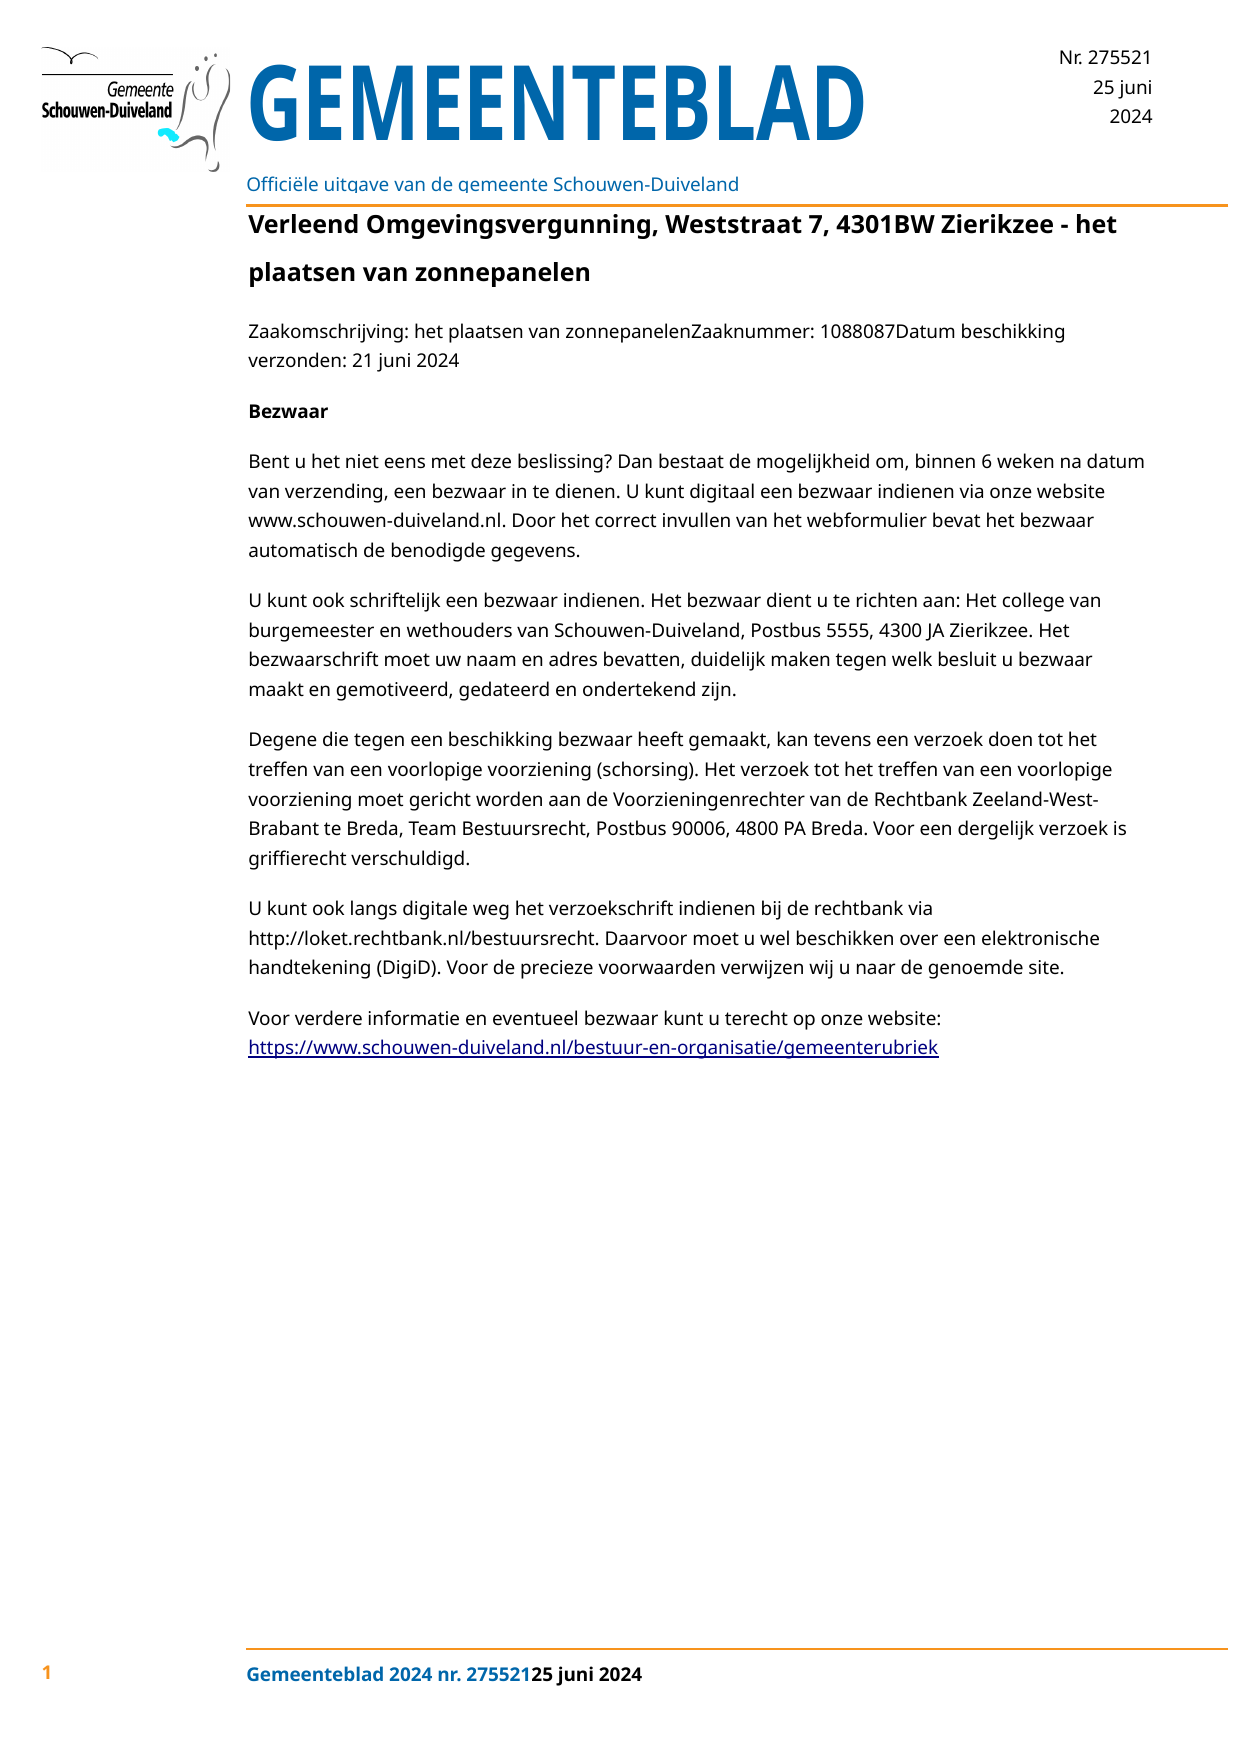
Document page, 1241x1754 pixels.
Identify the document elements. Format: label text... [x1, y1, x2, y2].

text Zaakomschrijving: het plaatsen van zonnepanelenZaaknummer: 1088087Datum beschikking verzonden: 21 juni 2024 [248, 318, 1152, 373]
text Verleend Omgevingsvergunning, Weststraat 7, 4301BW Zierikzee - het plaatsen van zonnepanelen [248, 207, 1152, 288]
text U kunt ook schriftelijk een bezwaar indienen. Het bezwaar dient u te richten aan: Het college van burgemeester en wethouders van Schouwen-Duiveland, Postbus 5555, 4300 JA Zierikzee. Het bezwaarschrift moet uw naam en adres bevatten, duidelijk maken tegen welk besluit u bezwaar maakt en gemotiveerd, gedateerd en ondertekend zijn. [248, 587, 1152, 702]
picture [41, 47, 231, 172]
text Bezwaar [248, 398, 1152, 424]
text U kunt ook langs digitale weg het verzoekschrift indienen bij de rechtbank via http://loket.rechtbank.nl/bestuursrecht. Daarvoor moet u wel beschikken over een elektronische handtekening (DigiD). Voor de precieze voorwaarden verwijzen wij u naar de genoemde site. [248, 895, 1152, 980]
text Voor verdere informatie en eventueel bezwaar kunt u terecht op onze website: https://www.schouwen-duiveland.nl/bestuur-en-organisatie/gemeenterubriek [248, 1005, 1152, 1060]
text Degene die tegen een beschikking bezwaar heeft gemaakt, kan tevens een verzoek doen tot het treffen van een voorlopige voorziening (schorsing). Het verzoek tot het treffen van een voorlopige voorziening moet gericht worden aan de Voorzieningenrechter van de Rechtbank Zeeland-West-Brabant te Breda, Team Bestuursrecht, Postbus 90006, 4800 PA Breda. Voor een dergelijk verzoek is griffierecht verschuldigd. [248, 727, 1152, 871]
text Bent u het niet eens met deze beslissing? Dan bestaat de mogelijkheid om, binnen 6 weken na datum van verzending, een bezwaar in te dienen. U kunt digitaal een bezwaar indienen via onze website www.schouwen-duiveland.nl. Door het correct invullen van het webformulier bevat het bezwaar automatisch de benodigde gegevens. [248, 448, 1152, 563]
